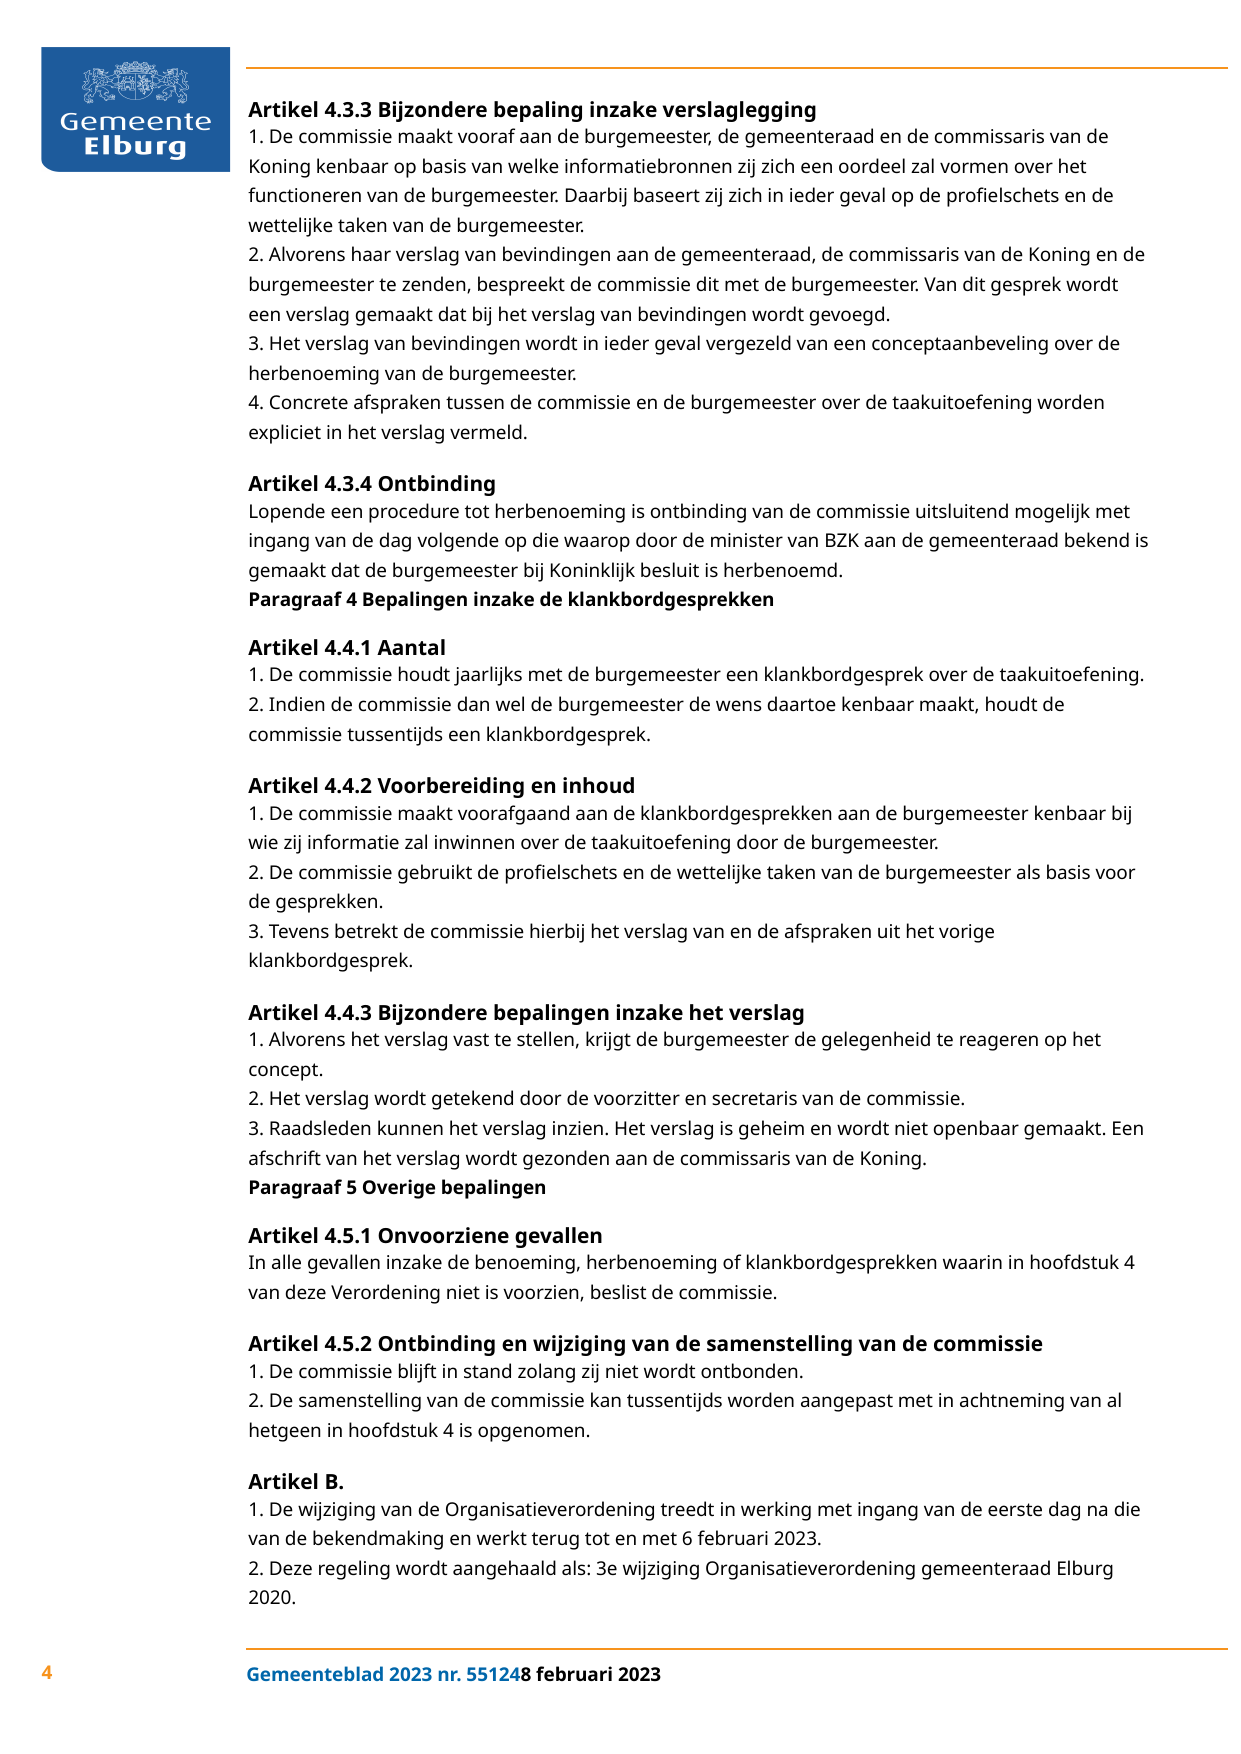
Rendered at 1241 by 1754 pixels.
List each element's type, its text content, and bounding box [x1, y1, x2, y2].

text Artikel 4.3.4 Ontbinding [248, 469, 1152, 498]
text 1. De commissie maakt vooraf aan de burgemeester, de gemeenteraad en de commissaris van de Koning kenbaar op basis van welke informatiebronnen zij zich een oordeel zal vormen over het functioneren van de burgemeester. Daarbij baseert zij zich in ieder geval op de profielschets en de wettelijke taken van de burgemeester. [248, 123, 1152, 238]
text 2. De commissie gebruikt de profielschets en de wettelijke taken van de burgemeester als basis voor de gesprekken. [248, 859, 1152, 914]
text Artikel 4.4.1 Aantal [248, 633, 1152, 662]
text 1. De wijziging van de Organisatieverordening treedt in werking met ingang van de eerste dag na die van de bekendmaking en werkt terug tot en met 6 februari 2023. [248, 1496, 1152, 1551]
text 2. De samenstelling van de commissie kan tussentijds worden aangepast met in achtneming van al hetgeen in hoofdstuk 4 is opgenomen. [248, 1387, 1152, 1443]
text In alle gevallen inzake de benoeming, herbenoeming of klankbordgesprekken waarin in hoofdstuk 4 van deze Verordening niet is voorzien, beslist de commissie. [248, 1249, 1152, 1305]
text Artikel 4.5.2 Ontbinding en wijziging van de samenstelling van de commissie [248, 1329, 1152, 1358]
text 4. Concrete afspraken tussen de commissie en de burgemeester over de taakuitoefening worden expliciet in het verslag vermeld. [248, 389, 1152, 445]
text 1. De commissie blijft in stand zolang zij niet wordt ontbonden. [248, 1358, 1152, 1383]
text Artikel 4.4.2 Voorbereiding en inhoud [248, 771, 1152, 800]
text Artikel 4.3.3 Bijzondere bepaling inzake verslaglegging [248, 95, 1152, 123]
text Artikel B. [248, 1467, 1152, 1496]
text 3. Tevens betrekt de commissie hierbij het verslag van en de afspraken uit het vorige klankbordgesprek. [248, 918, 1152, 973]
text 2. Indien de commissie dan wel de burgemeester de wens daartoe kenbaar maakt, houdt de commissie tussentijds een klankbordgesprek. [248, 691, 1152, 747]
text 1. De commissie maakt voorafgaand aan de klankbordgesprekken aan de burgemeester kenbaar bij wie zij informatie zal inwinnen over de taakuitoefening door de burgemeester. [248, 800, 1152, 855]
text Artikel 4.4.3 Bijzondere bepalingen inzake het verslag [248, 998, 1152, 1026]
text 1. Alvorens het verslag vast te stellen, krijgt de burgemeester de gelegenheid te reageren op het concept. [248, 1026, 1152, 1082]
text 3. Het verslag van bevindingen wordt in ieder geval vergezeld van een conceptaanbeveling over de herbenoeming van de burgemeester. [248, 330, 1152, 386]
text Paragraaf 4 Bepalingen inzake de klankbordgesprekken [248, 587, 1152, 612]
text Lopende een procedure tot herbenoeming is ontbinding van de commissie uitsluitend mogelijk met ingang van de dag volgende op die waarop door de minister van BZK aan de gemeenteraad bekend is gemaakt dat de burgemeester bij Koninklijk besluit is herbenoemd. [248, 498, 1152, 583]
text 2. Alvorens haar verslag van bevindingen aan de gemeenteraad, de commissaris van de Koning en de burgemeester te zenden, bespreekt de commissie dit met de burgemeester. Van dit gesprek wordt een verslag gemaakt dat bij het verslag van bevindingen wordt gevoegd. [248, 242, 1152, 326]
text Paragraaf 5 Overige bepalingen [248, 1174, 1152, 1200]
picture [41, 47, 231, 172]
text 2. Het verslag wordt getekend door de voorzitter en secretaris van de commissie. [248, 1086, 1152, 1111]
text Artikel 4.5.1 Onvoorziene gevallen [248, 1221, 1152, 1249]
text 3. Raadsleden kunnen het verslag inzien. Het verslag is geheim en wordt niet openbaar gemaakt. Een afschrift van het verslag wordt gezonden aan de commissaris van de Koning. [248, 1115, 1152, 1171]
text 2. Deze regeling wordt aangehaald als: 3e wijziging Organisatieverordening gemeenteraad Elburg 2020. [248, 1555, 1152, 1610]
text 1. De commissie houdt jaarlijks met de burgemeester een klankbordgesprek over de taakuitoefening. [248, 662, 1152, 687]
